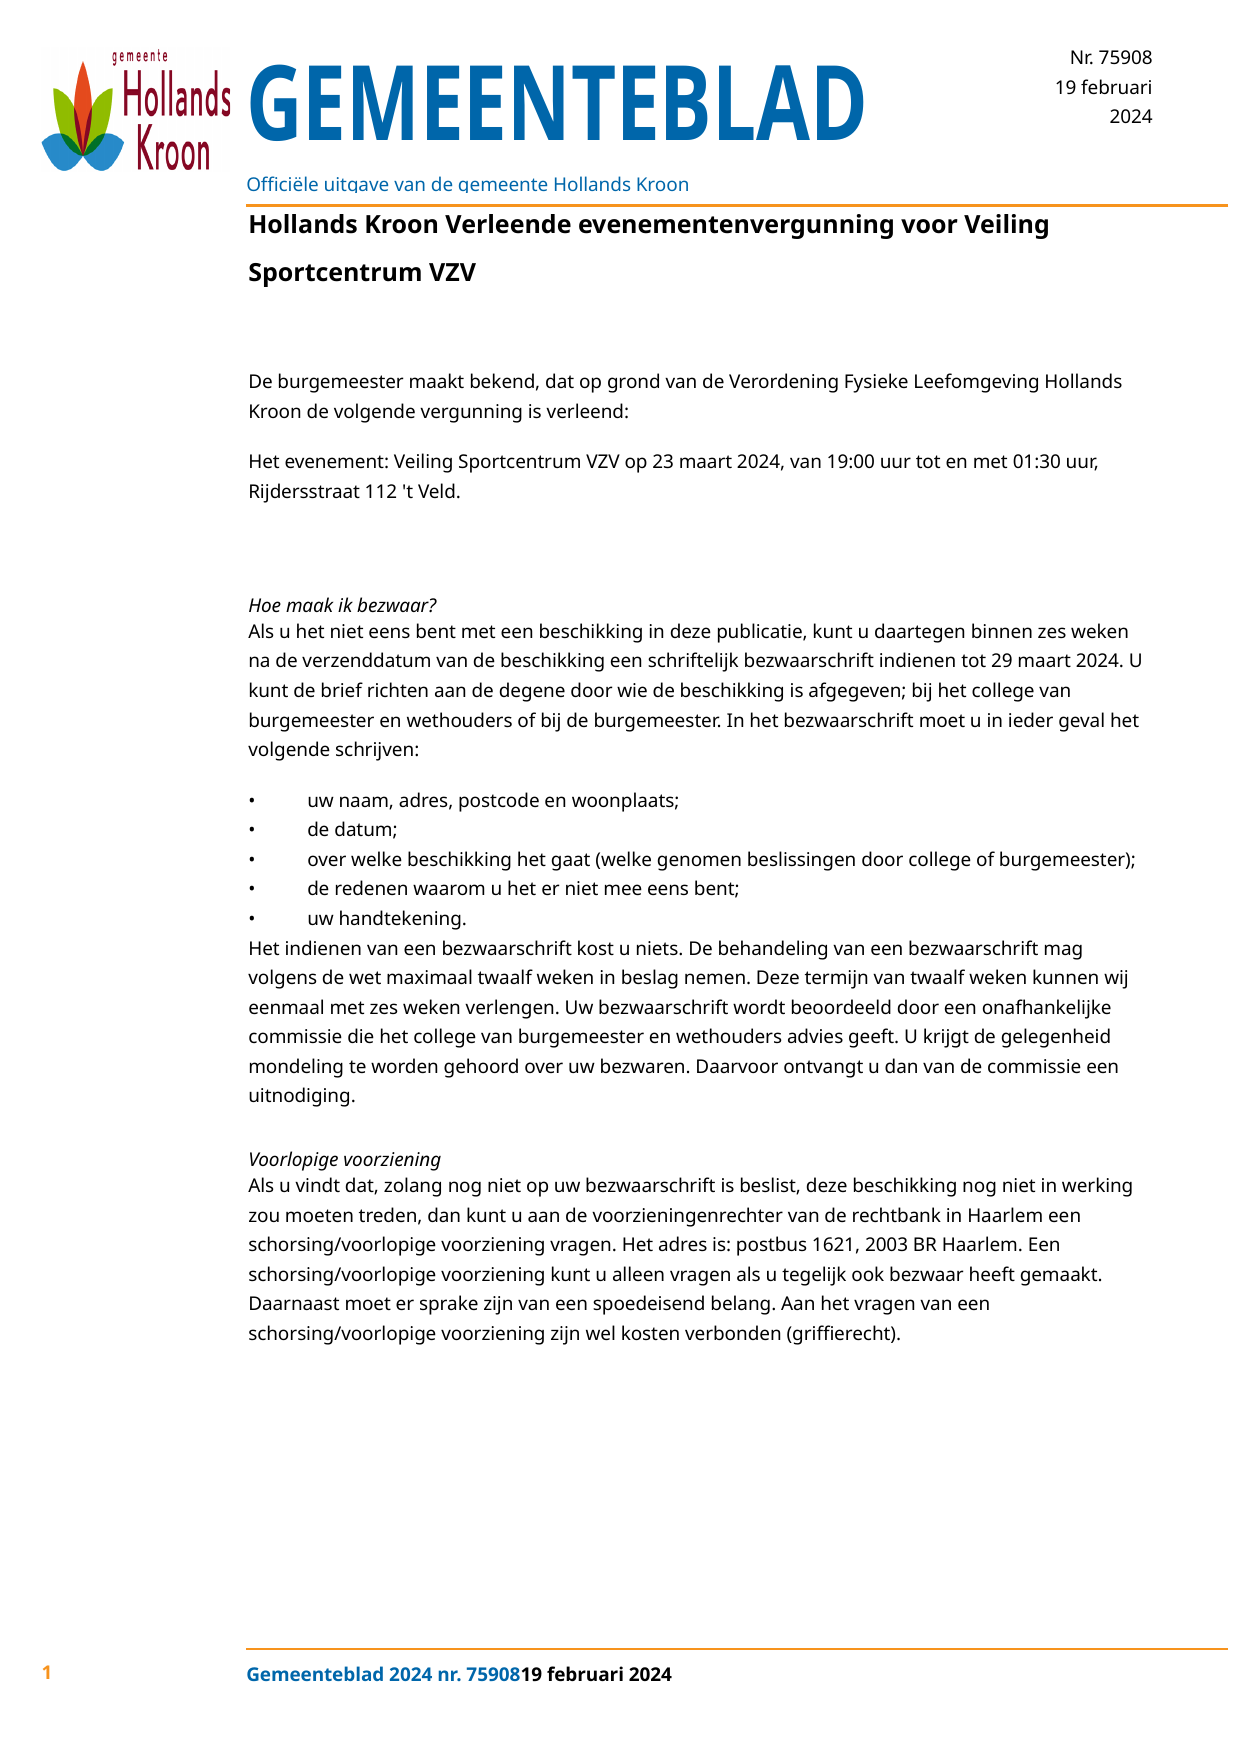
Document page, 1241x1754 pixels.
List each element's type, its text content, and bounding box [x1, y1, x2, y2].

text Het evenement: Veiling Sportcentrum VZV op 23 maart 2024, van 19:00 uur tot en met 01:30 uur, Rijdersstraat 112 't Veld. [248, 448, 1152, 504]
text Voorlopige voorziening [248, 1147, 1152, 1172]
list de datum; [248, 816, 1152, 842]
list uw naam, adres, postcode en woonplaats; [248, 787, 1152, 812]
text Als u vindt dat, zolang nog niet op uw bezwaarschrift is beslist, deze beschikking nog niet in werking zou moeten treden, dan kunt u aan de voorzieningenrechter van de rechtbank in Haarlem een schorsing/voorlopige voorziening vragen. Het adres is: postbus 1621, 2003 BR Haarlem. Een schorsing/voorlopige voorziening kunt u alleen vragen als u tegelijk ook bezwaar heeft gemaakt. Daarnaast moet er sprake zijn van een spoedeisend belang. Aan het vragen van een schorsing/voorlopige voorziening zijn wel kosten verbonden (griffierecht). [248, 1172, 1152, 1346]
text Het indienen van een bezwaarschrift kost u niets. De behandeling van een bezwaarschrift mag volgens de wet maximaal twaalf weken in beslag nemen. Deze termijn van twaalf weken kunnen wij eenmaal met zes weken verlengen. Uw bezwaarschrift wordt beoordeeld door een onafhankelijke commissie die het college van burgemeester en wethouders advies geeft. U krijgt de gelegenheid mondeling te worden gehoord over uw bezwaren. Daarvoor ontvangt u dan van de commissie een uitnodiging. [248, 935, 1152, 1108]
list uw handtekening. [248, 905, 1152, 931]
text Hollands Kroon Verleende evenementenvergunning voor Veiling Sportcentrum VZV [248, 207, 1152, 288]
text Hoe maak ik bezwaar? [248, 592, 1152, 618]
list over welke beschikking het gaat (welke genomen beslissingen door college of burgemeester); [248, 846, 1152, 872]
list de redenen waarom u het er niet mee eens bent; [248, 876, 1152, 901]
text Als u het niet eens bent met een beschikking in deze publicatie, kunt u daartegen binnen zes weken na de verzenddatum van de beschikking een schriftelijk bezwaarschrift indienen tot 29 maart 2024. U kunt de brief richten aan de degene door wie de beschikking is afgegeven; bij het college van burgemeester en wethouders of bij de burgemeester. In het bezwaarschrift moet u in ieder geval het volgende schrijven: [248, 618, 1152, 762]
text De burgemeester maakt bekend, dat op grond van de Verordening Fysieke Leefomgeving Hollands Kroon de volgende vergunning is verleend: [248, 368, 1152, 424]
picture [41, 47, 231, 172]
